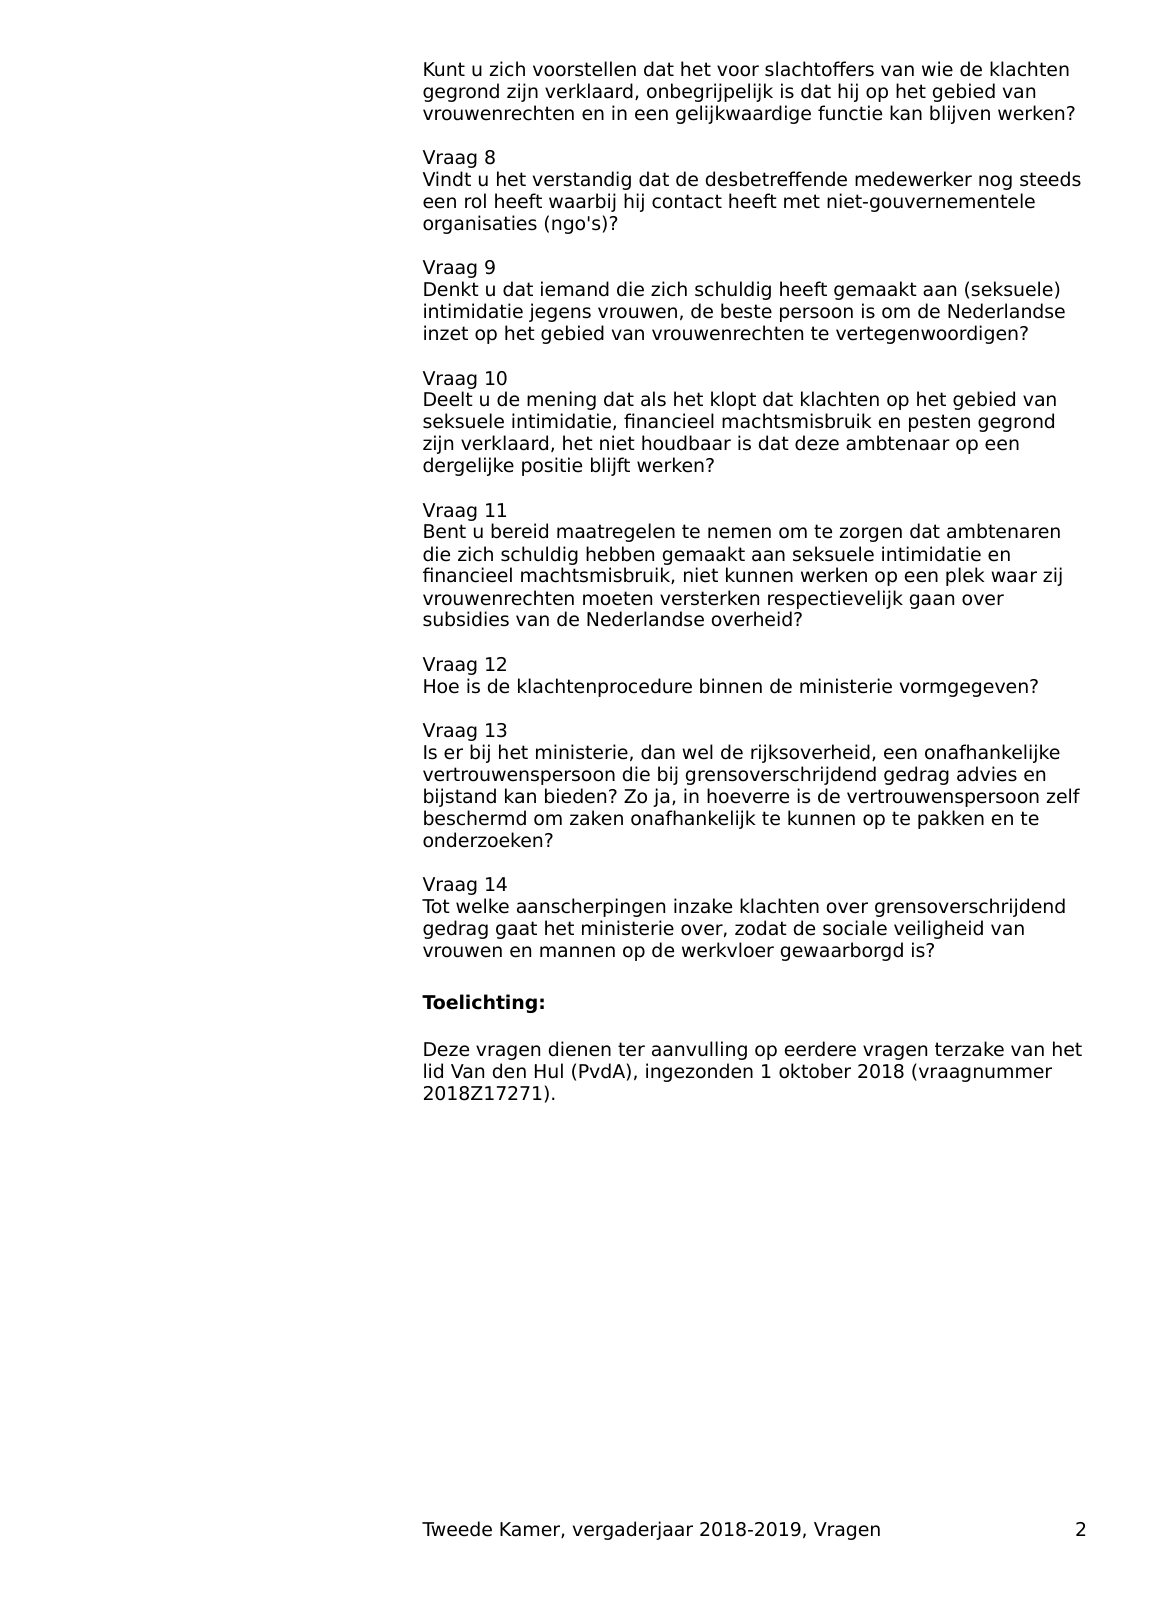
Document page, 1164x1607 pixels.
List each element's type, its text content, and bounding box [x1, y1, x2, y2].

subtitle Toelichting: [422, 992, 1087, 1014]
text Denkt u dat iemand die zich schuldig heeft gemaakt aan (seksuele) intimidatie jegens vrouwen, de beste persoon is om de Nederlandse inzet op het gebied van vrouwenrechten te vertegenwoordigen? [422, 279, 1087, 345]
text Vraag 10 [422, 367, 1087, 389]
text Vraag 9 [422, 257, 1087, 279]
text Kunt u zich voorstellen dat het voor slachtoffers van wie de klachten gegrond zijn verklaard, onbegrijpelijk is dat hij op het gebied van vrouwenrechten en in een gelijkwaardige functie kan blijven werken? [422, 59, 1087, 125]
text Tot welke aanscherpingen inzake klachten over grensoverschrijdend gedrag gaat het ministerie over, zodat de sociale veiligheid van vrouwen en mannen op de werkvloer gewaarborgd is? [422, 896, 1087, 962]
text Hoe is de klachtenprocedure binnen de ministerie vormgegeven? [422, 676, 1087, 697]
text Deelt u de mening dat als het klopt dat klachten op het gebied van seksuele intimidatie, financieel machtsmisbruik en pesten gegrond zijn verklaard, het niet houdbaar is dat deze ambtenaar op een dergelijke positie blijft werken? [422, 389, 1087, 477]
text Deze vragen dienen ter aanvulling op eerdere vragen terzake van het lid Van den Hul (PvdA), ingezonden 1 oktober 2018 (vraagnummer 2018Z17271). [422, 1039, 1087, 1104]
text Vraag 14 [422, 874, 1087, 896]
text Vindt u het verstandig dat de desbetreffende medewerker nog steeds een rol heeft waarbij hij contact heeft met niet-gouvernementele organisaties (ngo's)? [422, 169, 1087, 235]
text Bent u bereid maatregelen te nemen om te zorgen dat ambtenaren die zich schuldig hebben gemaakt aan seksuele intimidatie en financieel machtsmisbruik, niet kunnen werken op een plek waar zij vrouwenrechten moeten versterken respectievelijk gaan over subsidies van de Nederlandse overheid? [422, 521, 1087, 631]
text Vraag 8 [422, 147, 1087, 169]
text Vraag 11 [422, 499, 1087, 521]
text Vraag 13 [422, 720, 1087, 742]
text Is er bij het ministerie, dan wel de rijksoverheid, een onafhankelijke vertrouwenspersoon die bij grensoverschrijdend gedrag advies en bijstand kan bieden? Zo ja, in hoeverre is de vertrouwenspersoon zelf beschermd om zaken onafhankelijk te kunnen op te pakken en te onderzoeken? [422, 742, 1087, 852]
text Vraag 12 [422, 653, 1087, 676]
